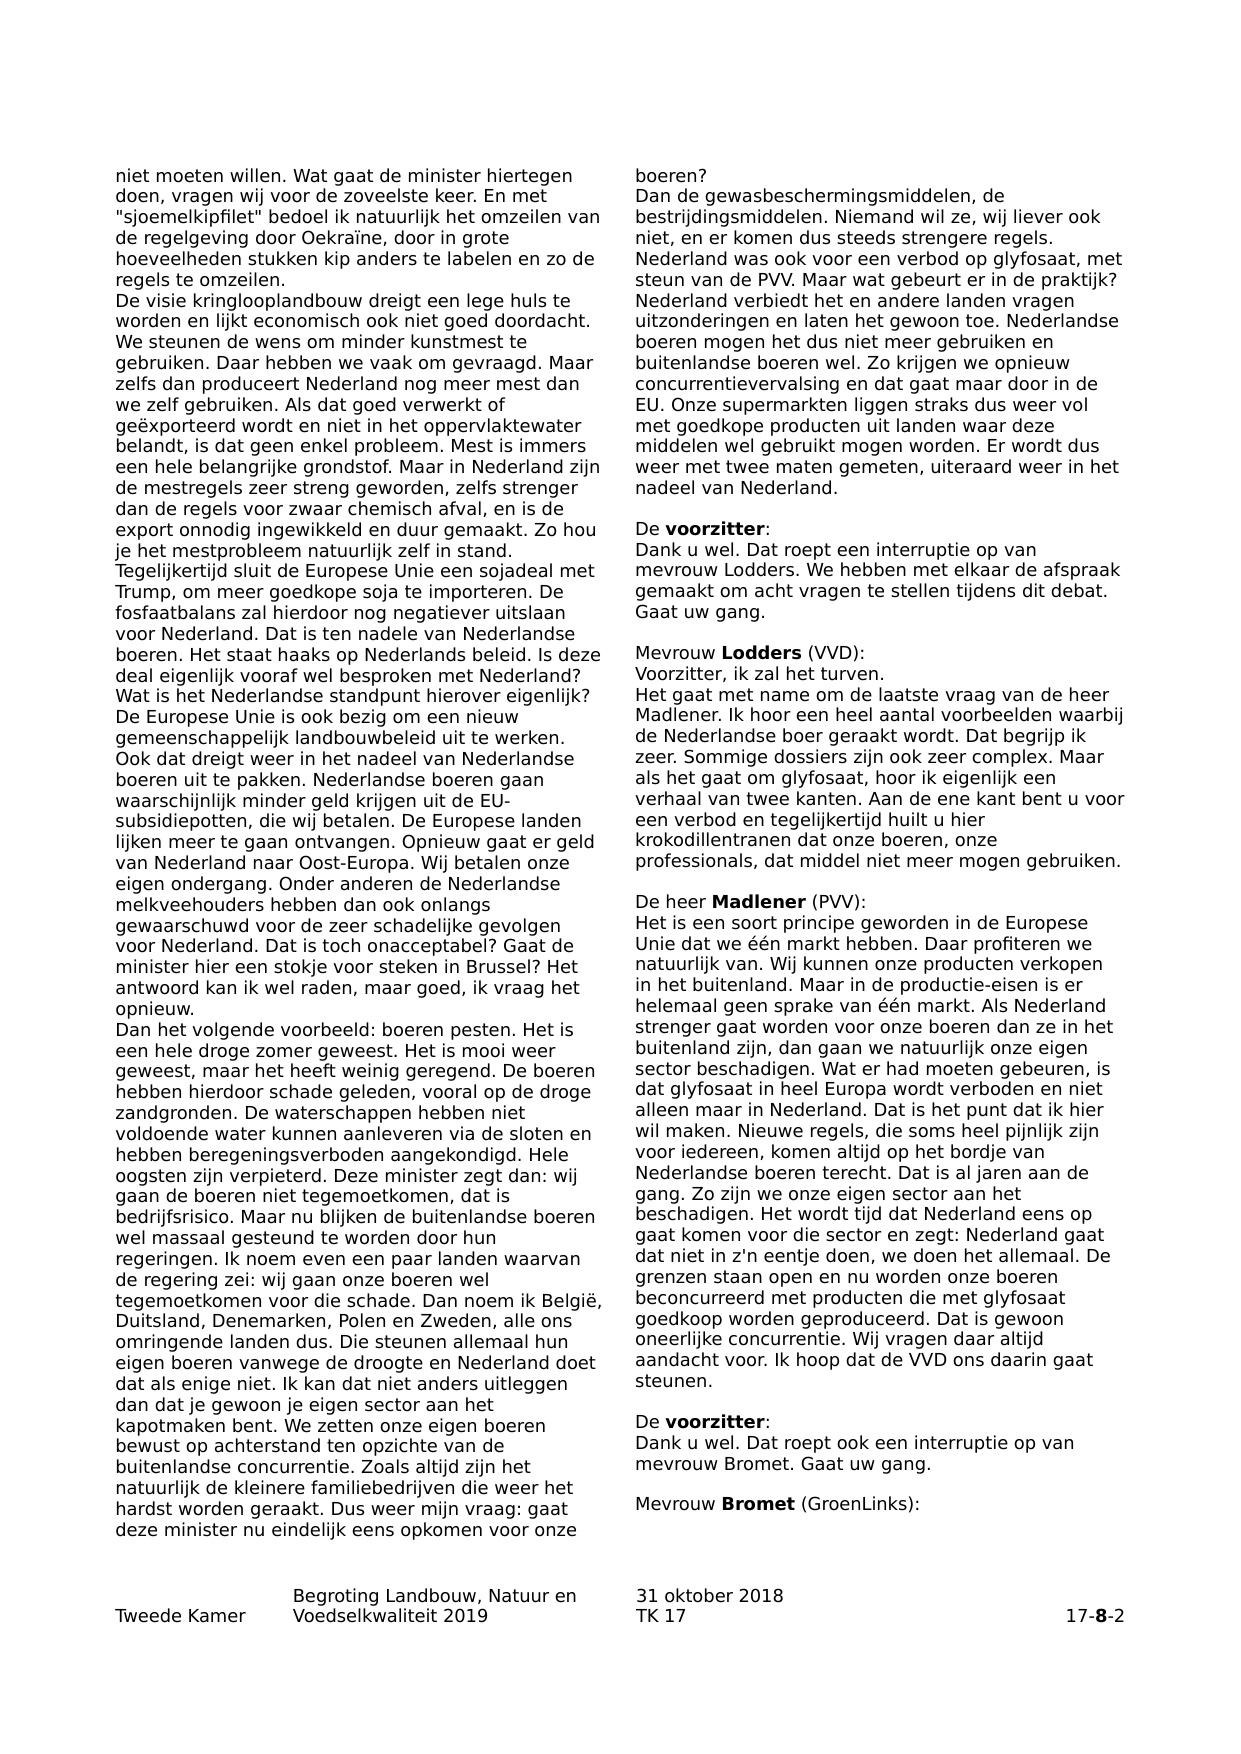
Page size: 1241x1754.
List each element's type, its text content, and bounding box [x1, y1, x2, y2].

text De voorzitter: [635, 1412, 1125, 1432]
text De voorzitter: [635, 519, 1125, 539]
text niet moeten willen. Wat gaat de minister hiertegen doen, vragen wij voor de zoveelste keer. En met "sjoemelkipfilet" bedoel ik natuurlijk het omzeilen van de regelgeving door Oekraïne, door in grote hoeveelheden stukken kip anders te labelen en zo de regels te omzeilen. [115, 165, 605, 290]
text Dan de gewasbeschermingsmiddelen, de bestrijdingsmiddelen. Niemand wil ze, wij liever ook niet, en er komen dus steeds strengere regels. Nederland was ook voor een verbod op glyfosaat, met steun van de PVV. Maar wat gebeurt er in de praktijk? Nederland verbiedt het en andere landen vragen uitzonderingen en laten het gewoon toe. Nederlandse boeren mogen het dus niet meer gebruiken en buitenlandse boeren wel. Zo krijgen we opnieuw concurrentievervalsing en dat gaat maar door in de EU. Onze supermarkten liggen straks dus weer vol met goedkope producten uit landen waar deze middelen wel gebruikt mogen worden. Er wordt dus weer met twee maten gemeten, uiteraard weer in het nadeel van Nederland. [635, 186, 1125, 499]
text Het gaat met name om de laatste vraag van de heer Madlener. Ik hoor een heel aantal voorbeelden waarbij de Nederlandse boer geraakt wordt. Dat begrijp ik zeer. Sommige dossiers zijn ook zeer complex. Maar als het gaat om glyfosaat, hoor ik eigenlijk een verhaal van twee kanten. Aan de ene kant bent u voor een verbod en tegelijkertijd huilt u hier krokodillentranen dat onze boeren, onze professionals, dat middel niet meer mogen gebruiken. [635, 684, 1125, 872]
text Voorzitter, ik zal het turven. [635, 663, 1125, 684]
text Mevrouw Bromet (GroenLinks): [635, 1494, 1125, 1515]
text Dank u wel. Dat roept ook een interruptie op van mevrouw Bromet. Gaat uw gang. [635, 1432, 1125, 1474]
text De heer Madlener (PVV): [635, 892, 1125, 912]
text De visie kringlooplandbouw dreigt een lege huls te worden en lijkt economisch ook niet goed doordacht. We steunen de wens om minder kunstmest te gebruiken. Daar hebben we vaak om gevraagd. Maar zelfs dan produceert Nederland nog meer mest dan we zelf gebruiken. Als dat goed verwerkt of geëxporteerd wordt en niet in het oppervlaktewater belandt, is dat geen enkel probleem. Mest is immers een hele belangrijke grondstof. Maar in Nederland zijn de mestregels zeer streng geworden, zelfs strenger dan de regels voor zwaar chemisch afval, en is de export onnodig ingewikkeld en duur gemaakt. Zo hou je het mestprobleem natuurlijk zelf in stand. Tegelijkertijd sluit de Europese Unie een sojadeal met Trump, om meer goedkope soja te importeren. De fosfaatbalans zal hierdoor nog negatiever uitslaan voor Nederland. Dat is ten nadele van Nederlandse boeren. Het staat haaks op Nederlands beleid. Is deze deal eigenlijk vooraf wel besproken met Nederland? Wat is het Nederlandse standpunt hierover eigenlijk? [115, 290, 605, 707]
text Dan het volgende voorbeeld: boeren pesten. Het is een hele droge zomer geweest. Het is mooi weer geweest, maar het heeft weinig geregend. De boeren hebben hierdoor schade geleden, vooral op de droge zandgronden. De waterschappen hebben niet voldoende water kunnen aanleveren via de sloten en hebben beregeningsverboden aangekondigd. Hele oogsten zijn verpieterd. Deze minister zegt dan: wij gaan de boeren niet tegemoetkomen, dat is bedrijfsrisico. Maar nu blijken de buitenlandse boeren wel massaal gesteund te worden door hun regeringen. Ik noem even een paar landen waarvan de regering zei: wij gaan onze boeren wel tegemoetkomen voor die schade. Dan noem ik België, Duitsland, Denemarken, Polen en Zweden, alle ons omringende landen dus. Die steunen allemaal hun eigen boeren vanwege de droogte en Nederland doet dat als enige niet. Ik kan dat niet anders uitleggen dan dat je gewoon je eigen sector aan het kapotmaken bent. We zetten onze eigen boeren bewust op achterstand ten opzichte van de buitenlandse concurrentie. Zoals altijd zijn het natuurlijk de kleinere familiebedrijven die weer het hardst worden geraakt. Dus weer mijn vraag: gaat deze minister nu eindelijk eens opkomen voor onze [115, 1019, 605, 1540]
text boeren? [635, 165, 1125, 186]
text Het is een soort principe geworden in de Europese Unie dat we één markt hebben. Daar profiteren we natuurlijk van. Wij kunnen onze producten verkopen in het buitenland. Maar in de productie-eisen is er helemaal geen sprake van één markt. Als Nederland strenger gaat worden voor onze boeren dan ze in het buitenland zijn, dan gaan we natuurlijk onze eigen sector beschadigen. Wat er had moeten gebeuren, is dat glyfosaat in heel Europa wordt verboden en niet alleen maar in Nederland. Dat is het punt dat ik hier wil maken. Nieuwe regels, die soms heel pijnlijk zijn voor iedereen, komen altijd op het bordje van Nederlandse boeren terecht. Dat is al jaren aan de gang. Zo zijn we onze eigen sector aan het beschadigen. Het wordt tijd dat Nederland eens op gaat komen voor die sector en zegt: Nederland gaat dat niet in z'n eentje doen, we doen het allemaal. De grenzen staan open en nu worden onze boeren beconcurreerd met producten die met glyfosaat goedkoop worden geproduceerd. Dat is gewoon oneerlijke concurrentie. Wij vragen daar altijd aandacht voor. Ik hoop dat de VVD ons daarin gaat steunen. [635, 912, 1125, 1392]
text Mevrouw Lodders (VVD): [635, 643, 1125, 663]
text Dank u wel. Dat roept een interruptie op van mevrouw Lodders. We hebben met elkaar de afspraak gemaakt om acht vragen te stellen tijdens dit debat. Gaat uw gang. [635, 539, 1125, 623]
text De Europese Unie is ook bezig om een nieuw gemeenschappelijk landbouwbeleid uit te werken. Ook dat dreigt weer in het nadeel van Nederlandse boeren uit te pakken. Nederlandse boeren gaan waarschijnlijk minder geld krijgen uit de EU-subsidiepotten, die wij betalen. De Europese landen lijken meer te gaan ontvangen. Opnieuw gaat er geld van Nederland naar Oost-Europa. Wij betalen onze eigen ondergang. Onder anderen de Nederlandse melkveehouders hebben dan ook onlangs gewaarschuwd voor de zeer schadelijke gevolgen voor Nederland. Dat is toch onacceptabel? Gaat de minister hier een stokje voor steken in Brussel? Het antwoord kan ik wel raden, maar goed, ik vraag het opnieuw. [115, 707, 605, 1019]
